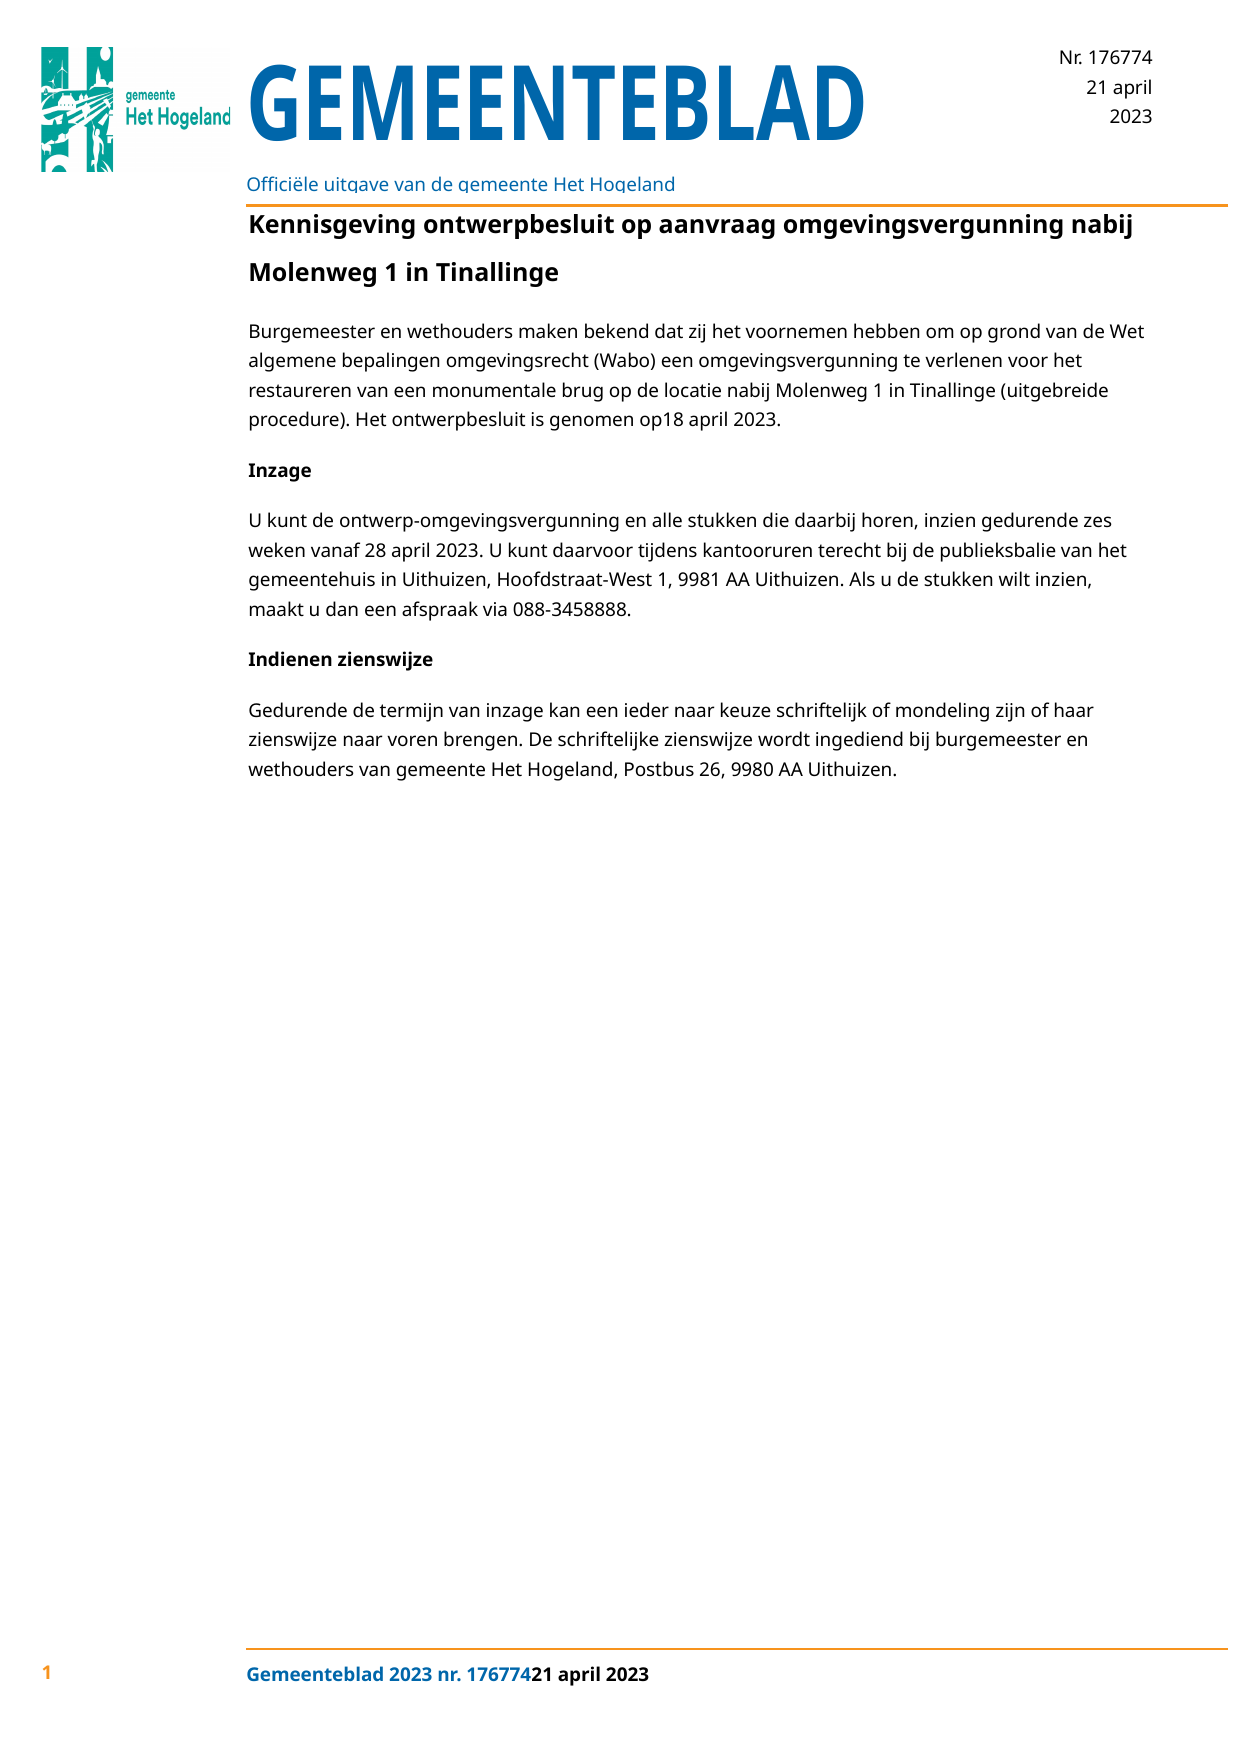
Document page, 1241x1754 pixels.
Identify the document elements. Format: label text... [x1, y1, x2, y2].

picture [41, 47, 231, 172]
text Gedurende de termijn van inzage kan een ieder naar keuze schriftelijk of mondeling zijn of haar zienswijze naar voren brengen. De schriftelijke zienswijze wordt ingediend bij burgemeester en wethouders van gemeente Het Hogeland, Postbus 26, 9980 AA Uithuizen. [248, 697, 1152, 782]
text U kunt de ontwerp-omgevingsvergunning en alle stukken die daarbij horen, inzien gedurende zes weken vanaf 28 april 2023. U kunt daarvoor tijdens kantooruren terecht bij de publieksbalie van het gemeentehuis in Uithuizen, Hoofdstraat-West 1, 9981 AA Uithuizen. Als u de stukken wilt inzien, maakt u dan een afspraak via 088-3458888. [248, 507, 1152, 622]
text Inzage [248, 457, 1152, 483]
text Burgemeester en wethouders maken bekend dat zij het voornemen hebben om op grond van de Wet algemene bepalingen omgevingsrecht (Wabo) een omgevingsvergunning te verlenen voor het restaureren van een monumentale brug op de locatie nabij Molenweg 1 in Tinallinge (uitgebreide procedure). Het ontwerpbesluit is genomen op18 april 2023. [248, 318, 1152, 432]
text Indienen zienswijze [248, 647, 1152, 672]
text Kennisgeving ontwerpbesluit op aanvraag omgevingsvergunning nabij Molenweg 1 in Tinallinge [248, 207, 1152, 288]
